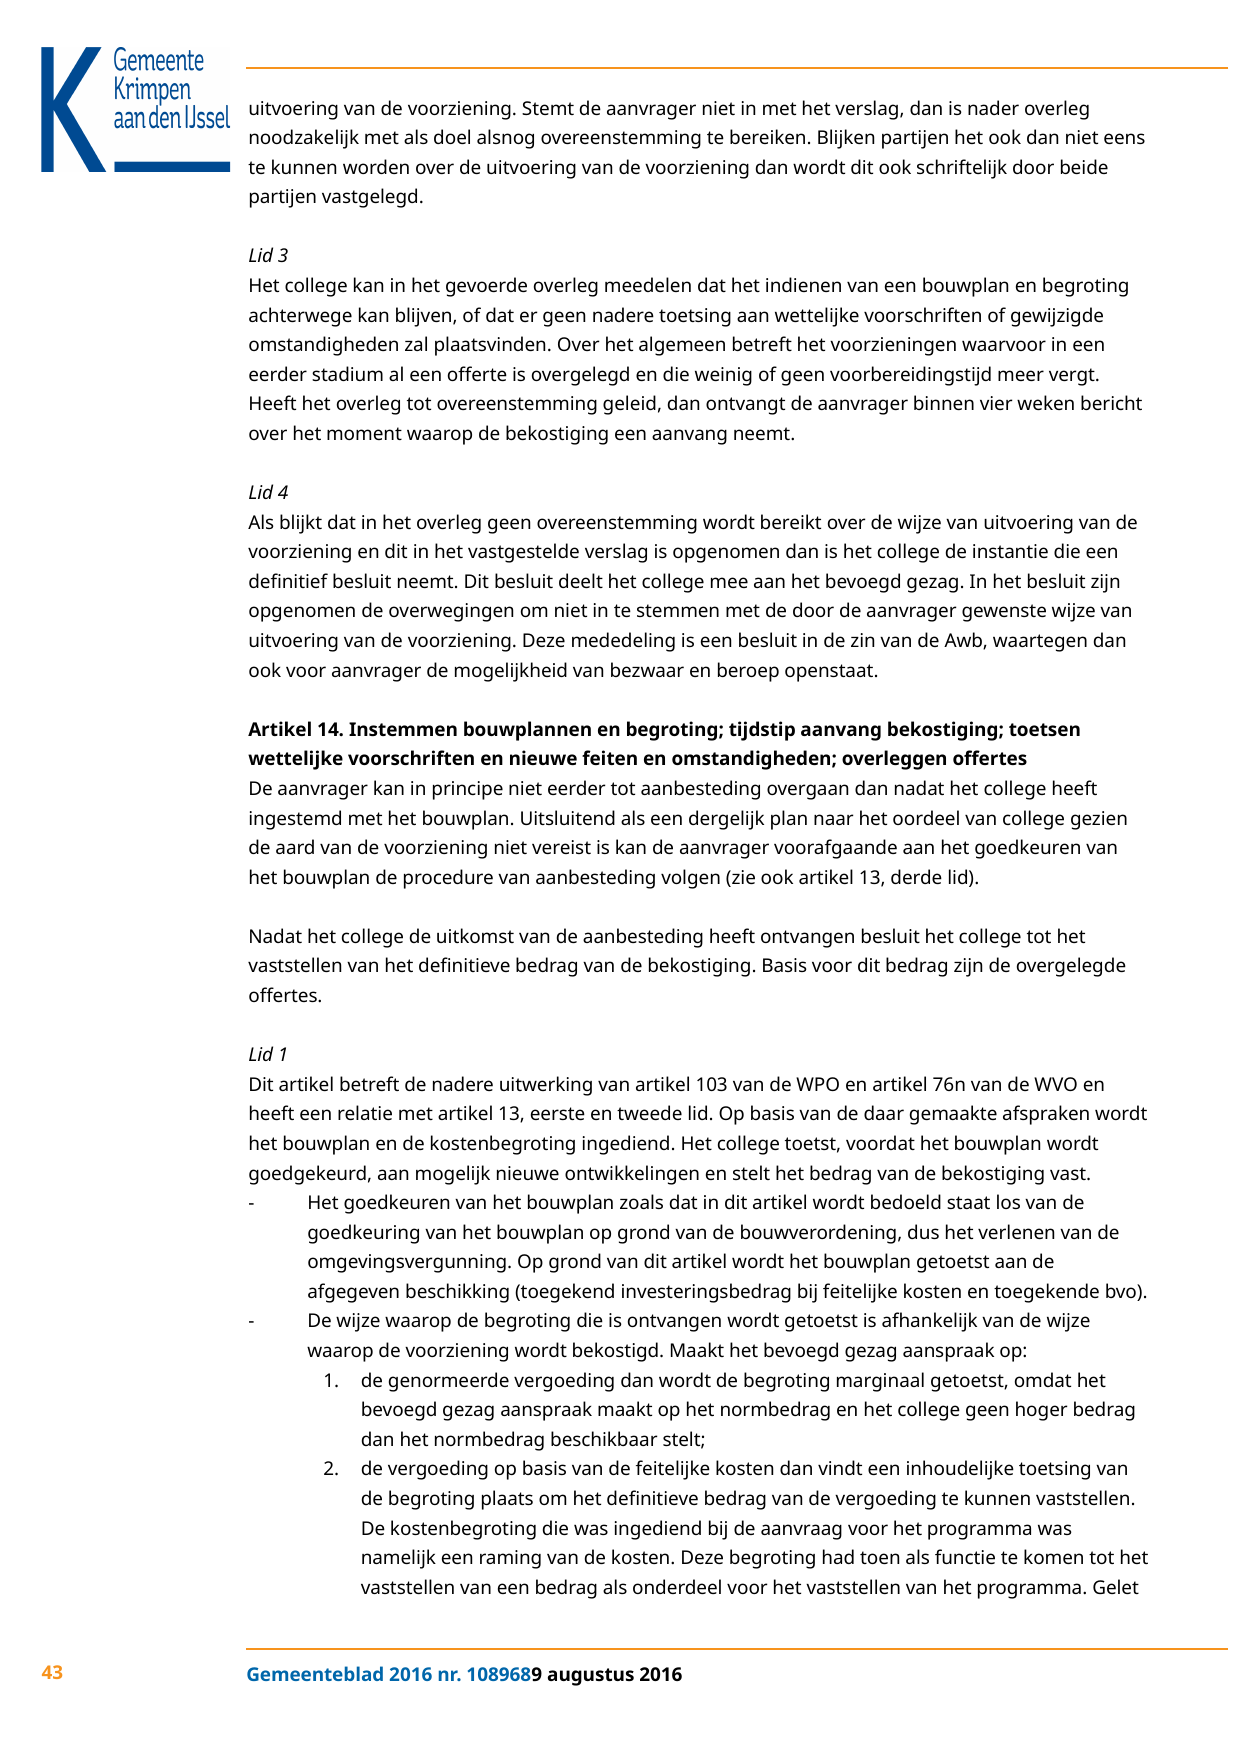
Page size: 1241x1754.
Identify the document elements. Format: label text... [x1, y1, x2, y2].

text Nadat het college de uitkomst van de aanbesteding heeft ontvangen besluit het college tot het vaststellen van het definitieve bedrag van de bekostiging. Basis voor dit bedrag zijn de overgelegde offertes. [248, 923, 1152, 1008]
list de vergoeding op basis van de feitelijke kosten dan vindt een inhoudelijke toetsing van de begroting plaats om het definitieve bedrag van de vergoeding te kunnen vaststellen. De kostenbegroting die was ingediend bij de aanvraag voor het programma was namelijk een raming van de kosten. Deze begroting had toen als functie te komen tot het vaststellen van een bedrag als onderdeel voor het vaststellen van het programma. Gelet [323, 1456, 1152, 1600]
text Lid 3 [248, 243, 1152, 268]
text Dit artikel betreft de nadere uitwerking van artikel 103 van de WPO en artikel 76n van de WVO en heeft een relatie met artikel 13, eerste en tweede lid. Op basis van de daar gemaakte afspraken wordt het bouwplan en de kostenbegroting ingediend. Het college toetst, voordat het bouwplan wordt goedgekeurd, aan mogelijk nieuwe ontwikkelingen en stelt het bedrag van de bekostiging vast. [248, 1071, 1152, 1186]
text Het college kan in het gevoerde overleg meedelen dat het indienen van een bouwplan en begroting achterwege kan blijven, of dat er geen nadere toetsing aan wettelijke voorschriften of gewijzigde omstandigheden zal plaatsvinden. Over het algemeen betreft het voorzieningen waarvoor in een eerder stadium al een offerte is overgelegd en die weinig of geen voorbereidingstijd meer vergt. Heeft het overleg tot overeenstemming geleid, dan ontvangt de aanvrager binnen vier weken bericht over het moment waarop de bekostiging een aanvang neemt. [248, 272, 1152, 446]
list Het goedkeuren van het bouwplan zoals dat in dit artikel wordt bedoeld staat los van de goedkeuring van het bouwplan op grond van de bouwverordening, dus het verlenen van de omgevingsvergunning. Op grond van dit artikel wordt het bouwplan getoetst aan de afgegeven beschikking (toegekend investeringsbedrag bij feitelijke kosten en toegekende bvo). [248, 1189, 1152, 1304]
list De wijze waarop de begroting die is ontvangen wordt getoetst is afhankelijk van de wijze waarop de voorziening wordt bekostigd. Maakt het bevoegd gezag aanspraak op: [248, 1308, 1152, 1363]
text Lid 4 [248, 479, 1152, 505]
text Als blijkt dat in het overleg geen overeenstemming wordt bereikt over de wijze van uitvoering van de voorziening en dit in het vastgestelde verslag is opgenomen dan is het college de instantie die een definitief besluit neemt. Dit besluit deelt het college mee aan het bevoegd gezag. In het besluit zijn opgenomen de overwegingen om niet in te stemmen met de door de aanvrager gewenste wijze van uitvoering van de voorziening. Deze mededeling is een besluit in de zin van de Awb, waartegen dan ook voor aanvrager de mogelijkheid van bezwaar en beroep openstaat. [248, 509, 1152, 683]
text Artikel 14. Instemmen bouwplannen en begroting; tijdstip aanvang bekostiging; toetsen wettelijke voorschriften en nieuwe feiten en omstandigheden; overleggen offertes [248, 716, 1152, 771]
list de genormeerde vergoeding dan wordt de begroting marginaal getoetst, omdat het bevoegd gezag aanspraak maakt op het normbedrag en het college geen hoger bedrag dan het normbedrag beschikbaar stelt; [323, 1367, 1152, 1452]
text Lid 1 [248, 1041, 1152, 1067]
text De aanvrager kan in principe niet eerder tot aanbesteding overgaan dan nadat het college heeft ingestemd met het bouwplan. Uitsluitend als een dergelijk plan naar het oordeel van college gezien de aard van de voorziening niet vereist is kan de aanvrager voorafgaande aan het goedkeuren van het bouwplan de procedure van aanbesteding volgen (zie ook artikel 13, derde lid). [248, 775, 1152, 890]
picture [41, 47, 231, 172]
text uitvoering van de voorziening. Stemt de aanvrager niet in met het verslag, dan is nader overleg noodzakelijk met als doel alsnog overeenstemming te bereiken. Blijken partijen het ook dan niet eens te kunnen worden over de uitvoering van de voorziening dan wordt dit ook schriftelijk door beide partijen vastgelegd. [248, 95, 1152, 209]
